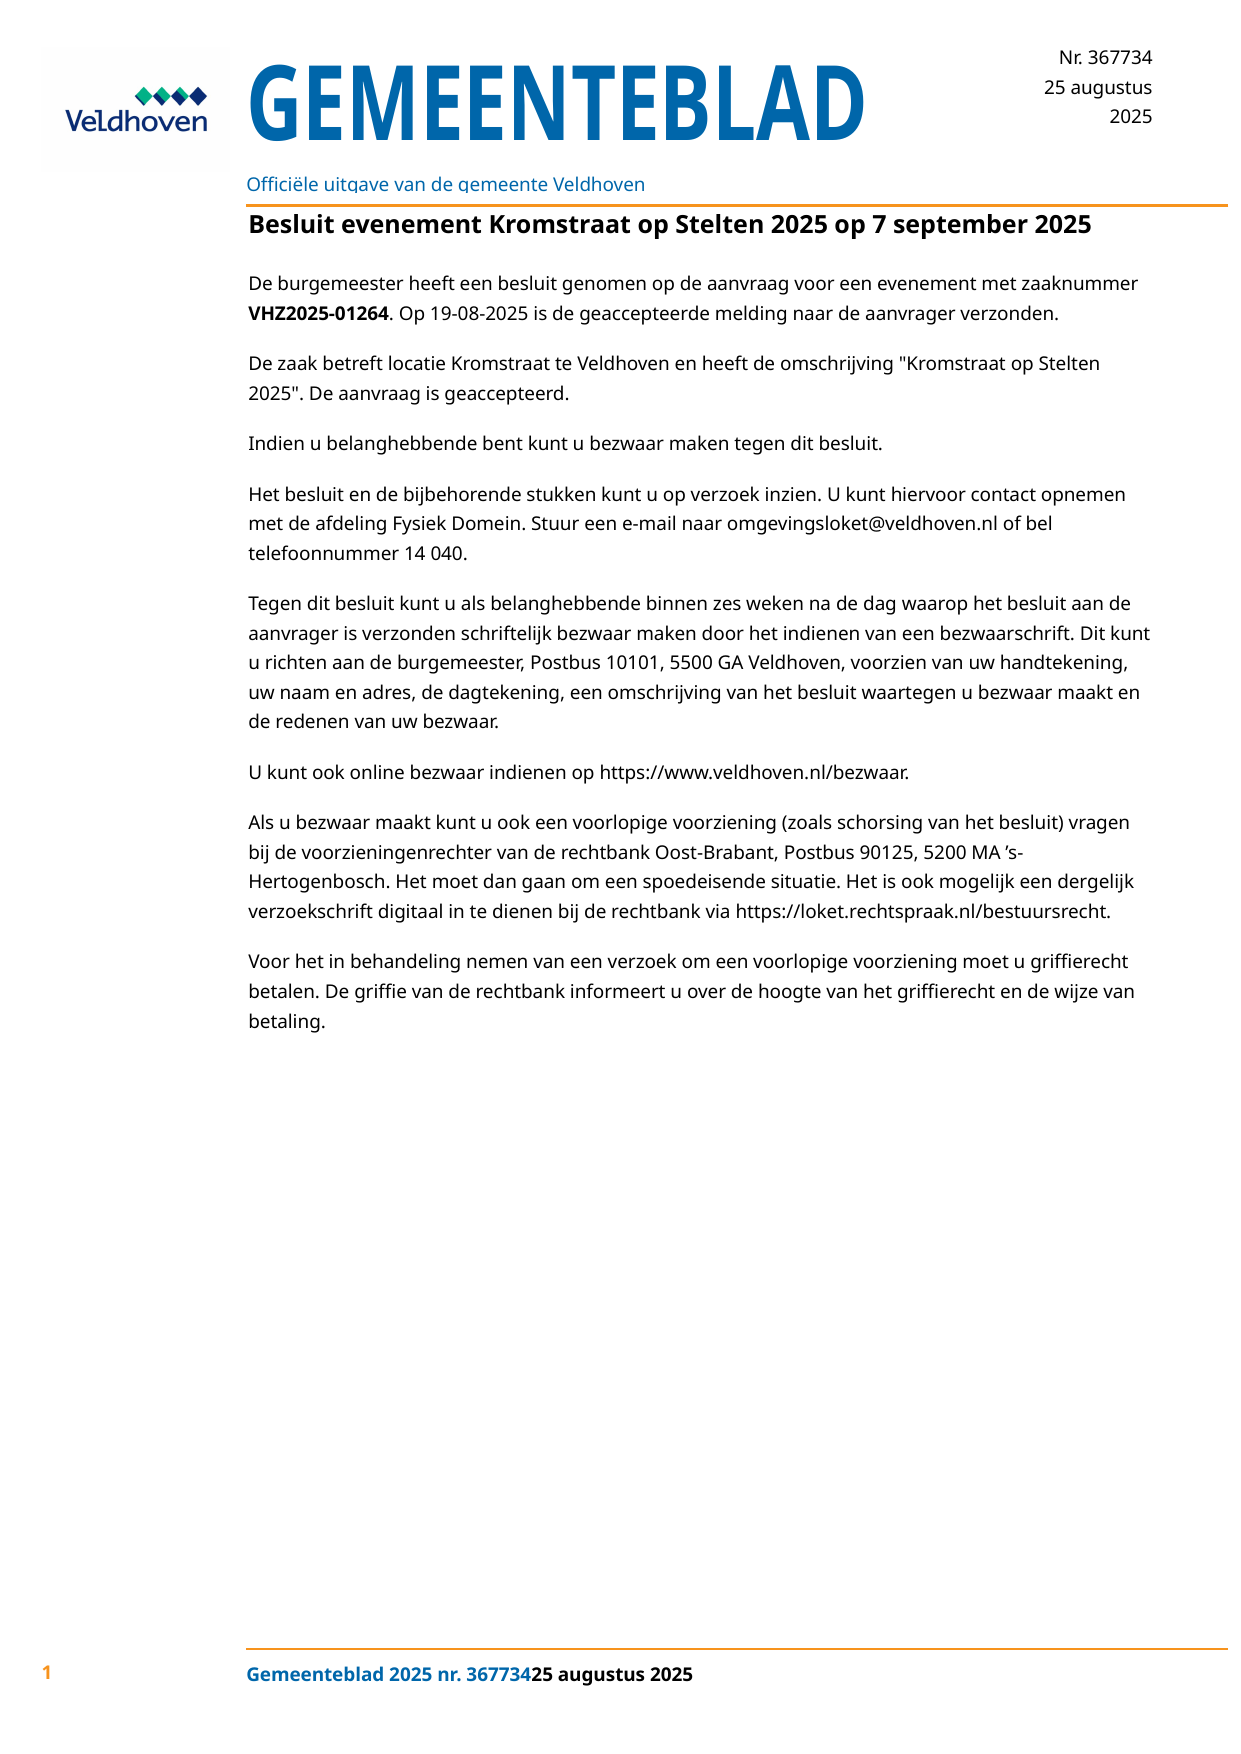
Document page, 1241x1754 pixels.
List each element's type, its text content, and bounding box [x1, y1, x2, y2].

text Tegen dit besluit kunt u als belanghebbende binnen zes weken na de dag waarop het besluit aan de aanvrager is verzonden schriftelijk bezwaar maken door het indienen van een bezwaarschrift. Dit kunt u richten aan de burgemeester, Postbus 10101, 5500 GA Veldhoven, voorzien van uw handtekening, uw naam en adres, de dagtekening, een omschrijving van het besluit waartegen u bezwaar maakt en de redenen van uw bezwaar. [248, 590, 1152, 734]
text De zaak betreft locatie Kromstraat te Veldhoven en heeft de omschrijving "Kromstraat op Stelten 2025". De aanvraag is geaccepteerd. [248, 350, 1152, 406]
text U kunt ook online bezwaar indienen op https://www.veldhoven.nl/bezwaar. [248, 759, 1152, 785]
text Indien u belanghebbende bent kunt u bezwaar maken tegen dit besluit. [248, 430, 1152, 456]
text Besluit evenement Kromstraat op Stelten 2025 op 7 september 2025 [248, 207, 1152, 241]
text De burgemeester heeft een besluit genomen op de aanvraag voor een evenement met zaaknummer VHZ2025-01264. Op 19-08-2025 is de geaccepteerde melding naar de aanvrager verzonden. [248, 270, 1152, 326]
text Als u bezwaar maakt kunt u ook een voorlopige voorziening (zoals schorsing van het besluit) vragen bij de voorzieningenrechter van de rechtbank Oost-Brabant, Postbus 90125, 5200 MA ’s-Hertogenbosch. Het moet dan gaan om een spoedeisende situatie. Het is ook mogelijk een dergelijk verzoekschrift digitaal in te dienen bij de rechtbank via https://loket.rechtspraak.nl/bestuursrecht. [248, 809, 1152, 924]
text Voor het in behandeling nemen van een verzoek om een voorlopige voorziening moet u griffierecht betalen. De griffie van de rechtbank informeert u over de hoogte van het griffierecht en de wijze van betaling. [248, 949, 1152, 1033]
text Het besluit en de bijbehorende stukken kunt u op verzoek inzien. U kunt hiervoor contact opnemen met de afdeling Fysiek Domein. Stuur een e-mail naar omgevingsloket@veldhoven.nl of bel telefoonnummer 14 040. [248, 481, 1152, 566]
picture [41, 47, 231, 172]
